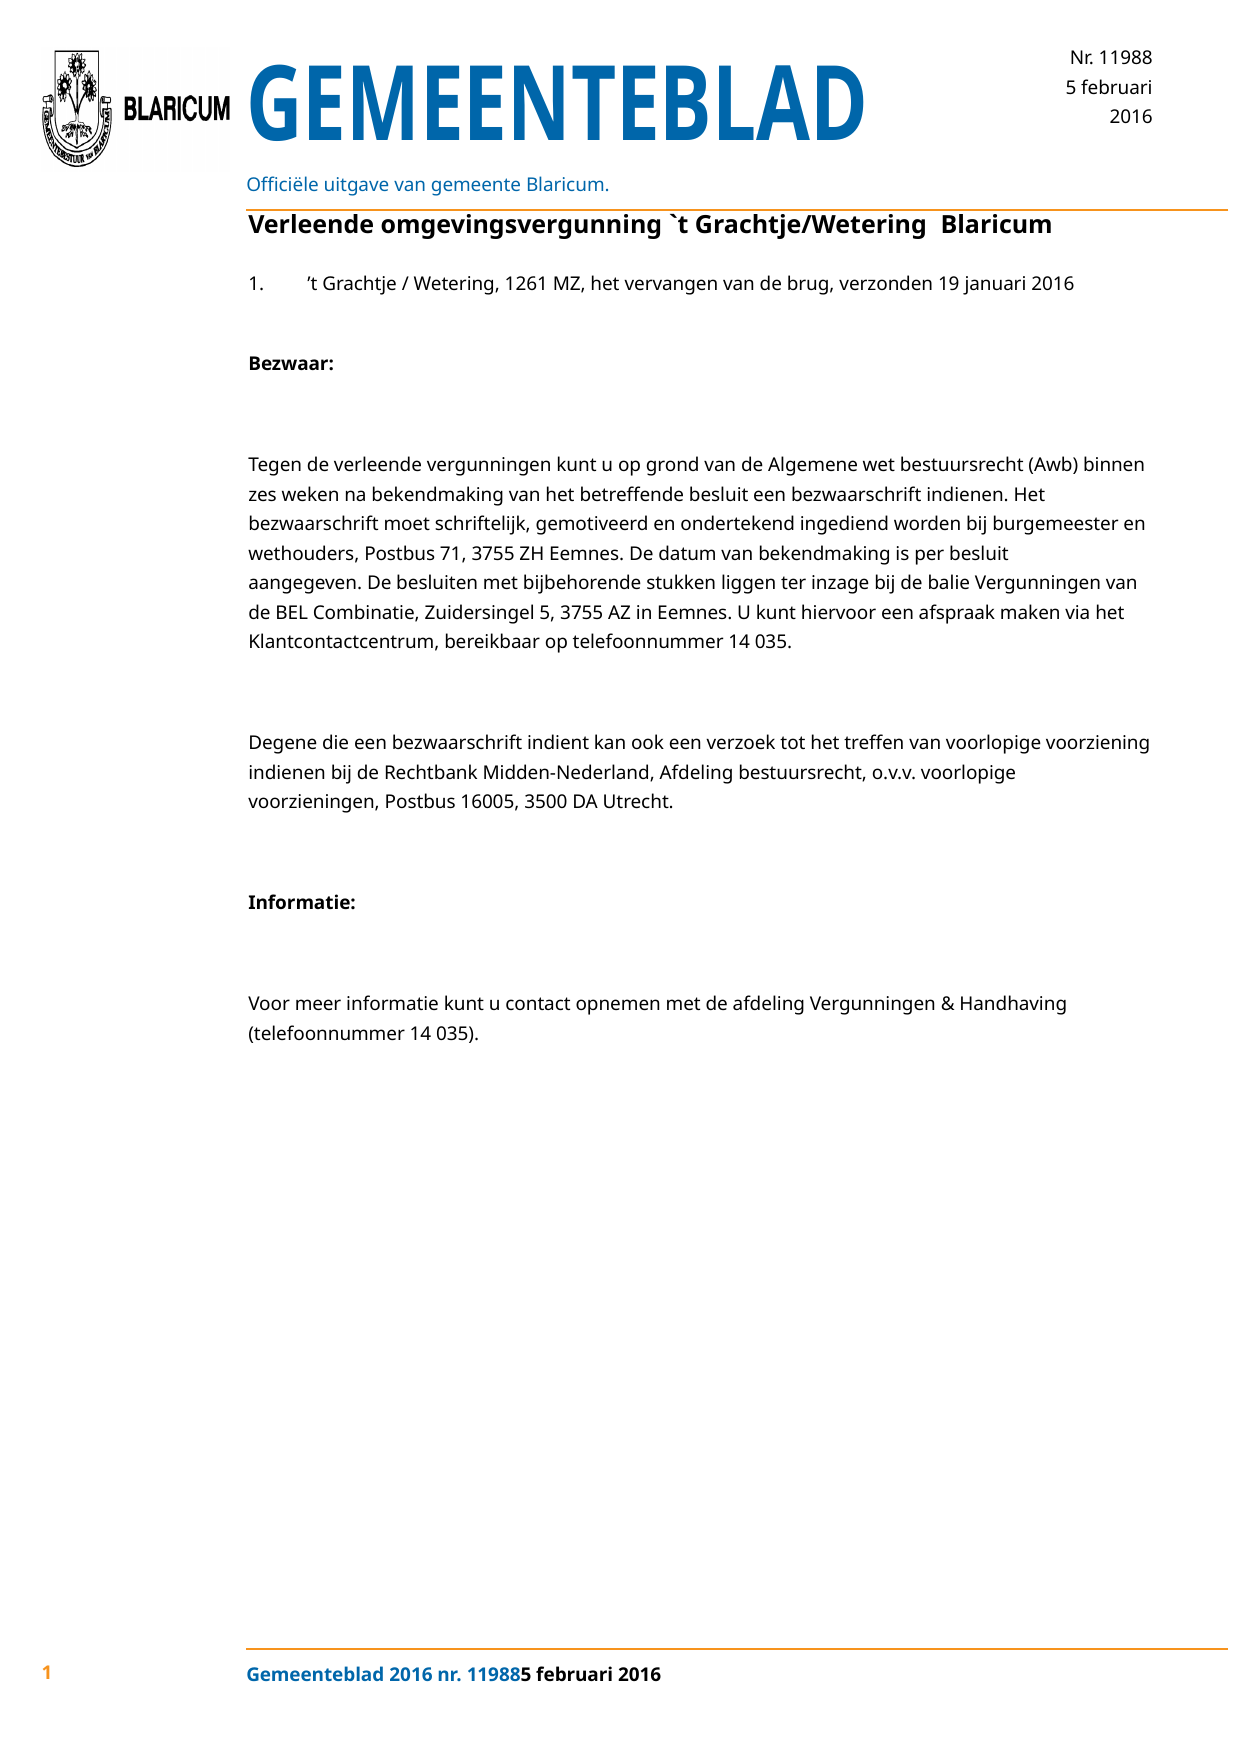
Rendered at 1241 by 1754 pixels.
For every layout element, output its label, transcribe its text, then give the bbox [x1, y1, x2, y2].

text Verleende omgevingsvergunning `t Grachtje/Wetering Blaricum [248, 211, 1152, 241]
text Tegen de verleende vergunningen kunt u op grond van de Algemene wet bestuursrecht (Awb) binnen zes weken na bekendmaking van het betreffende besluit een bezwaarschrift indienen. Het bezwaarschrift moet schriftelijk, gemotiveerd en ondertekend ingediend worden bij burgemeester en wethouders, Postbus 71, 3755 ZH Eemnes. De datum van bekendmaking is per besluit aangegeven. De besluiten met bijbehorende stukken liggen ter inzage bij de balie Vergunningen van de BEL Combinatie, Zuidersingel 5, 3755 AZ in Eemnes. U kunt hiervoor een afspraak maken via het Klantcontactcentrum, bereikbaar op telefoonnummer 14 035. [248, 451, 1152, 654]
picture [41, 47, 231, 172]
text Bezwaar: [248, 350, 1152, 376]
list ’t Grachtje / Wetering, 1261 MZ, het vervangen van de brug, verzonden 19 januari 2016 [248, 270, 1152, 296]
text Voor meer informatie kunt u contact opnemen met de afdeling Vergunningen & Handhaving (telefoonnummer 14 035). [248, 990, 1152, 1046]
text Informatie: [248, 889, 1152, 915]
text Degene die een bezwaarschrift indient kan ook een verzoek tot het treffen van voorlopige voorziening indienen bij de Rechtbank Midden-Nederland, Afdeling bestuursrecht, o.v.v. voorlopige voorzieningen, Postbus 16005, 3500 DA Utrecht. [248, 729, 1152, 814]
